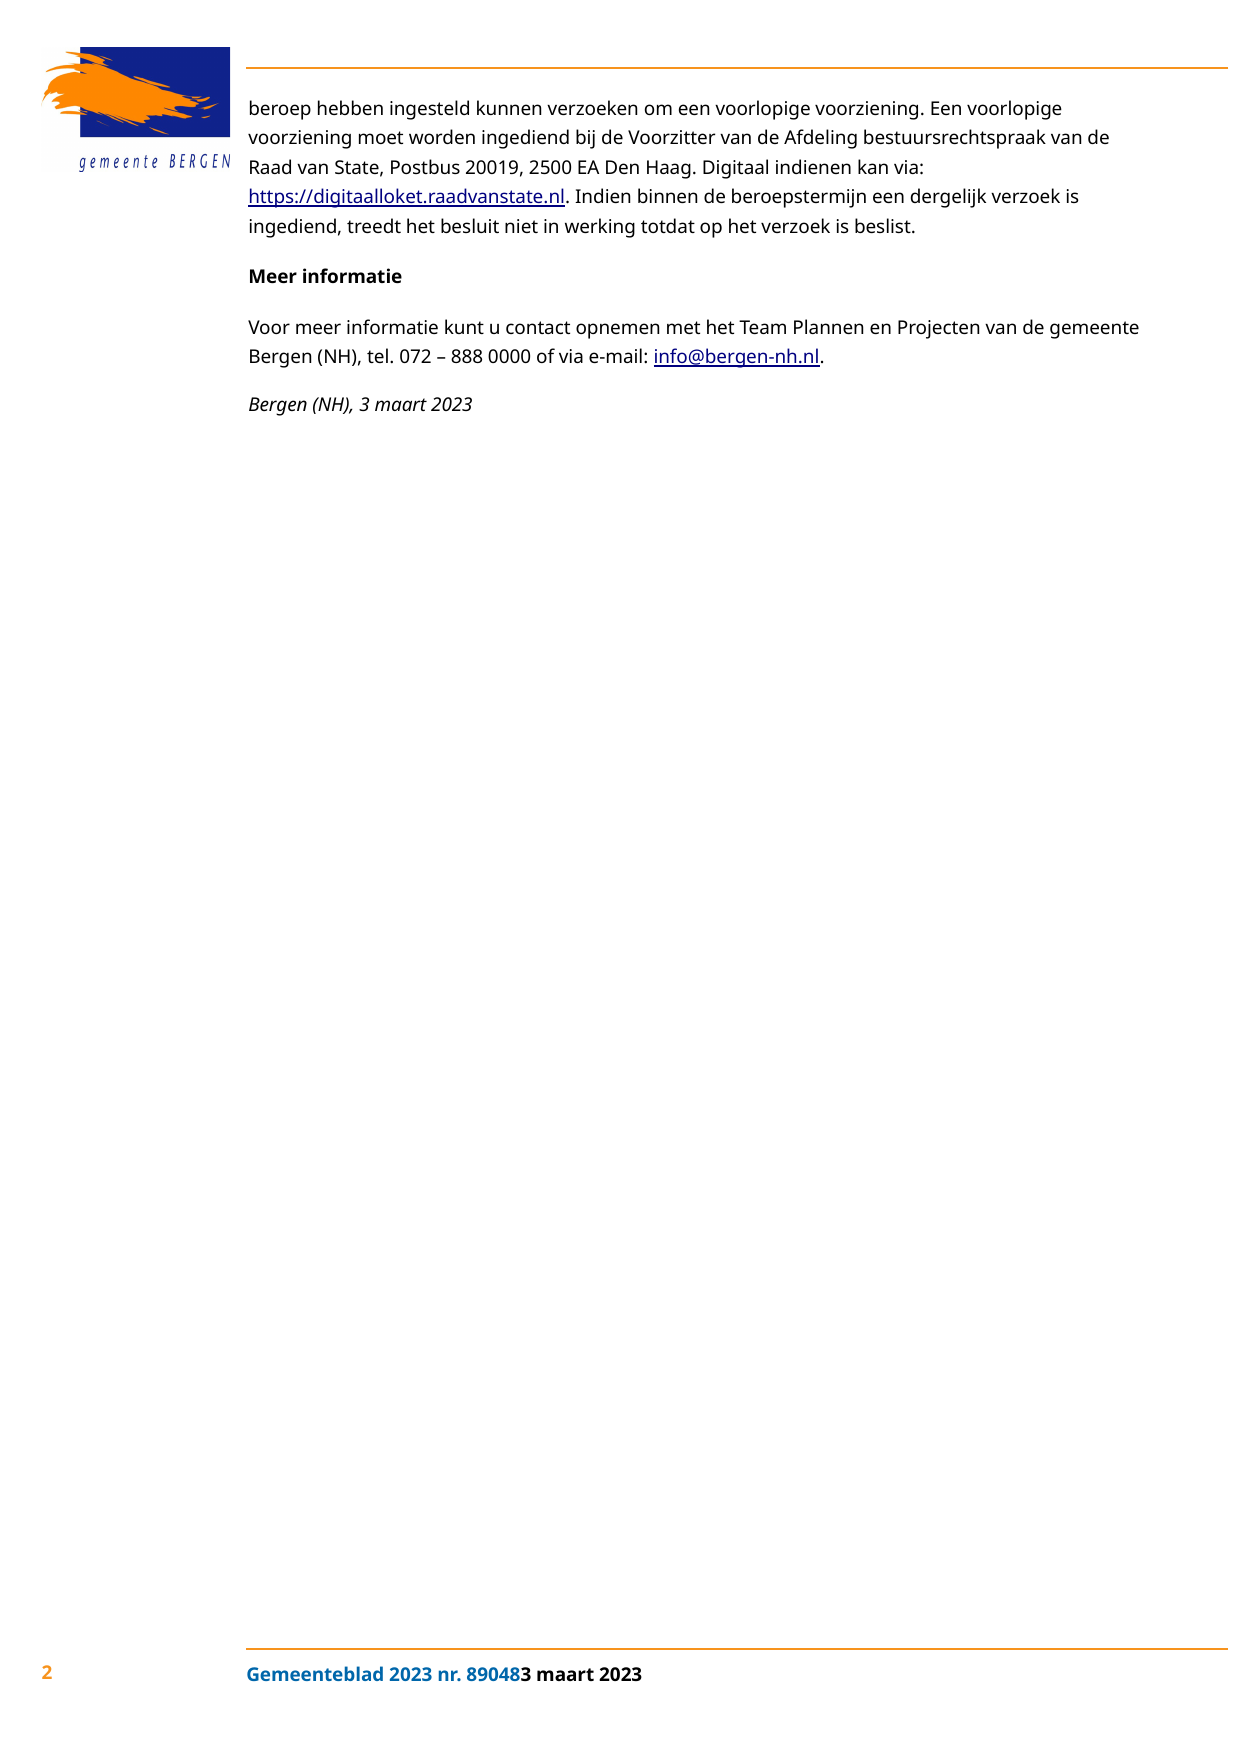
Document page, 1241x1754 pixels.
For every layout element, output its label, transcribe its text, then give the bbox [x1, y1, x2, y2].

picture [41, 47, 231, 172]
text Meer informatie [248, 263, 1152, 289]
text Bergen (NH), 3 maart 2023 [248, 391, 1152, 417]
text beroep hebben ingesteld kunnen verzoeken om een voorlopige voorziening. Een voorlopige voorziening moet worden ingediend bij de Voorzitter van de Afdeling bestuursrechtspraak van de Raad van State, Postbus 20019, 2500 EA Den Haag. Digitaal indienen kan via: https://digitaalloket.raadvanstate.nl. Indien binnen de beroepstermijn een dergelijk verzoek is ingediend, treedt het besluit niet in werking totdat op het verzoek is beslist. [248, 95, 1152, 239]
text Voor meer informatie kunt u contact opnemen met het Team Plannen en Projecten van de gemeente Bergen (NH), tel. 072 – 888 0000 of via e-mail: info@bergen-nh.nl. [248, 314, 1152, 369]
